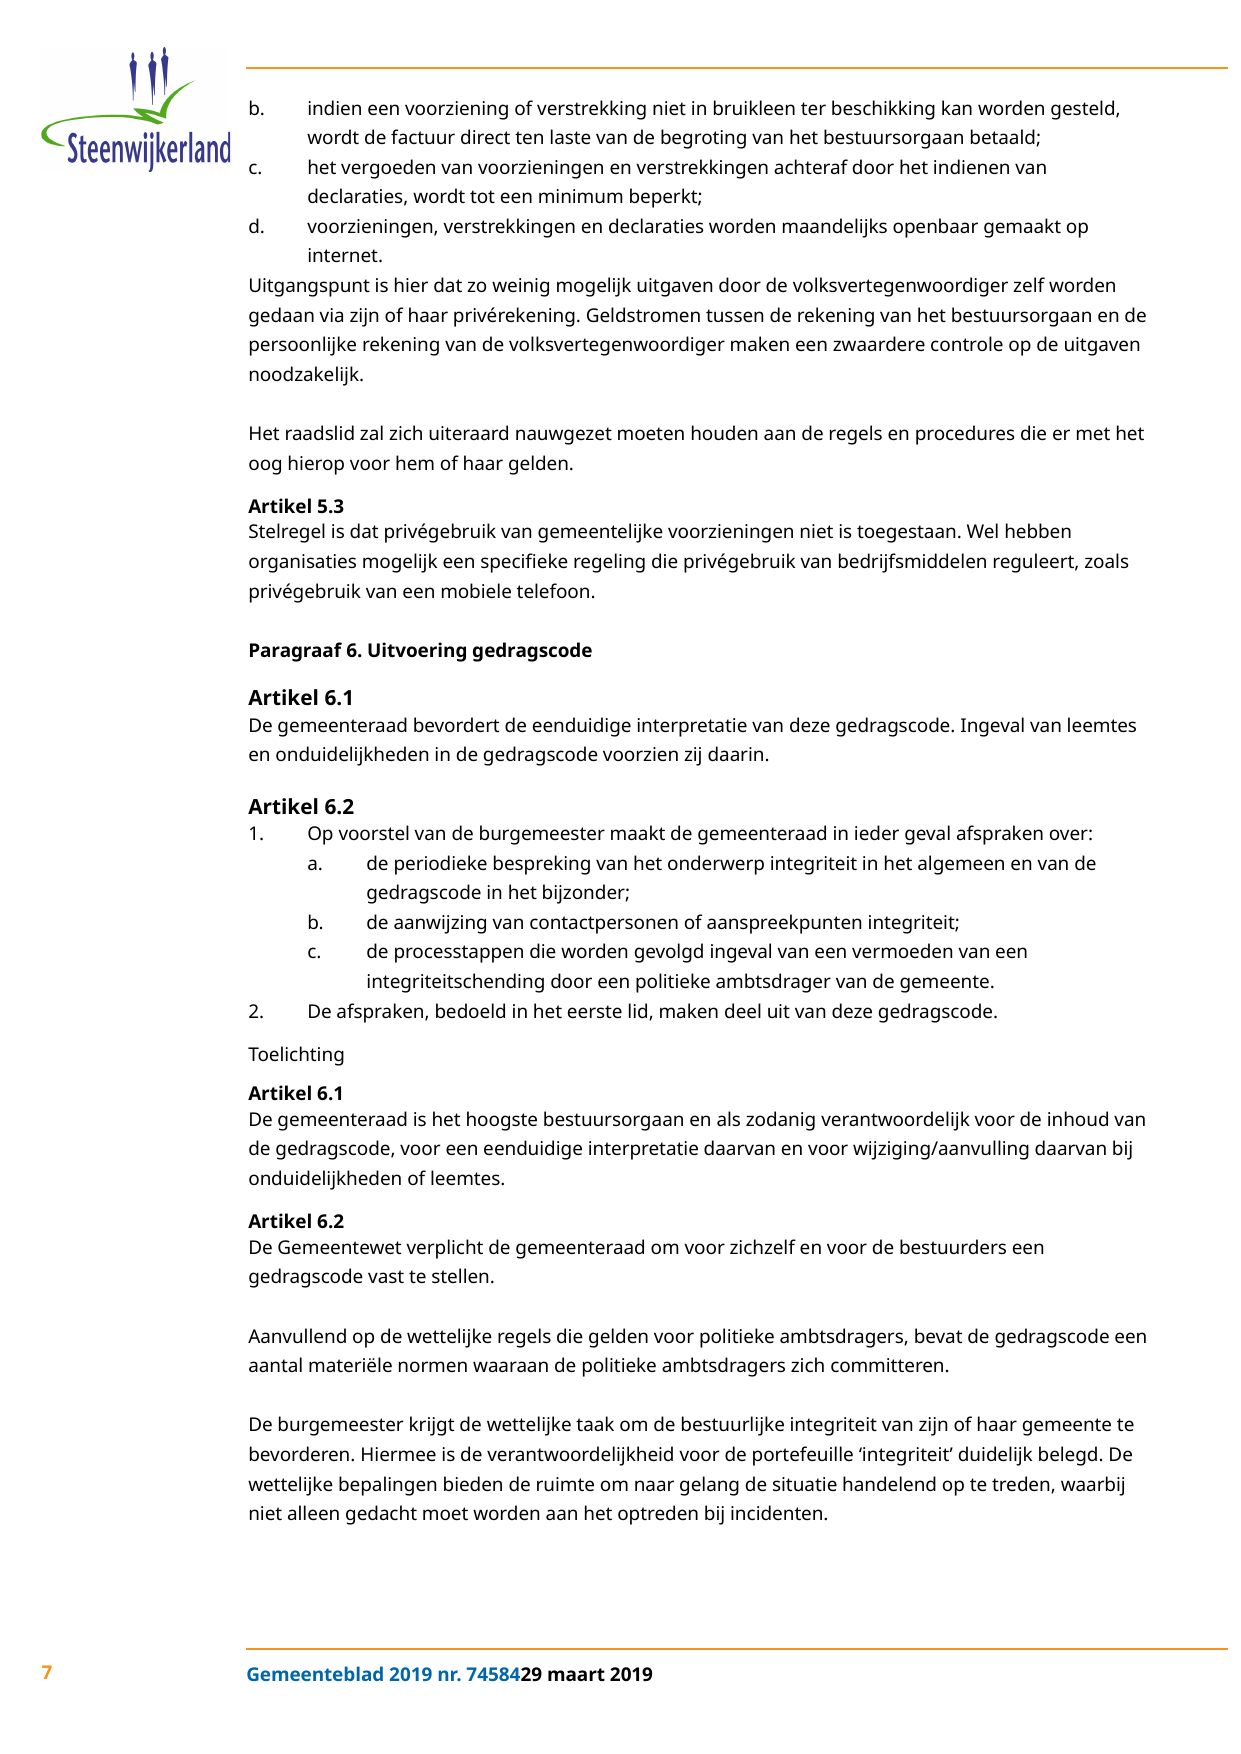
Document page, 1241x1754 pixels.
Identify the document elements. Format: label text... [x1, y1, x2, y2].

list indien een voorziening of verstrekking niet in bruikleen ter beschikking kan worden gesteld, wordt de factuur direct ten laste van de begroting van het bestuursorgaan betaald; [248, 95, 1152, 150]
picture [41, 47, 231, 172]
text Paragraaf 6. Uitvoering gedragscode [248, 637, 1152, 663]
text Artikel 6.1 [248, 683, 1152, 712]
list de processtappen die worden gevolgd ingeval van een vermoeden van een integriteitschending door een politieke ambtsdrager van de gemeente. [307, 939, 1152, 994]
text Artikel 6.2 [248, 792, 1152, 820]
list De afspraken, bedoeld in het eerste lid, maken deel uit van deze gedragscode. [248, 998, 1152, 1024]
text De burgemeester krijgt de wettelijke taak om de bestuurlijke integriteit van zijn of haar gemeente te bevorderen. Hiermee is de verantwoordelijkheid voor de portefeuille ‘integriteit’ duidelijk belegd. De wettelijke bepalingen bieden de ruimte om naar gelang de situatie handelend op te treden, waarbij niet alleen gedacht moet worden aan het optreden bij incidenten. [248, 1412, 1152, 1526]
text Aanvullend op de wettelijke regels die gelden voor politieke ambtsdragers, bevat de gedragscode een aantal materiële normen waaraan de politieke ambtsdragers zich committeren. [248, 1323, 1152, 1378]
text Artikel 5.3 [248, 493, 1152, 519]
list de periodieke bespreking van het onderwerp integriteit in het algemeen en van de gedragscode in het bijzonder; [307, 850, 1152, 905]
list voorzieningen, verstrekkingen en declaraties worden maandelijks openbaar gemaakt op internet. [248, 213, 1152, 268]
text Stelregel is dat privégebruik van gemeentelijke voorzieningen niet is toegestaan. Wel hebben organisaties mogelijk een specifieke regeling die privégebruik van bedrijfsmiddelen reguleert, zoals privégebruik van een mobiele telefoon. [248, 519, 1152, 603]
text Uitgangspunt is hier dat zo weinig mogelijk uitgaven door de volksvertegenwoordiger zelf worden gedaan via zijn of haar privérekening. Geldstromen tussen de rekening van het bestuursorgaan en de persoonlijke rekening van de volksvertegenwoordiger maken een zwaardere controle op de uitgaven noodzakelijk. [248, 272, 1152, 387]
list het vergoeden van voorzieningen en verstrekkingen achteraf door het indienen van declaraties, wordt tot een minimum beperkt; [248, 154, 1152, 209]
text De gemeenteraad is het hoogste bestuursorgaan en als zodanig verantwoordelijk voor de inhoud van de gedragscode, voor een eenduidige interpretatie daarvan en voor wijziging/aanvulling daarvan bij onduidelijkheden of leemtes. [248, 1106, 1152, 1191]
text Het raadslid zal zich uiteraard nauwgezet moeten houden aan de regels en procedures die er met het oog hierop voor hem of haar gelden. [248, 420, 1152, 476]
text Artikel 6.1 [248, 1080, 1152, 1106]
list Op voorstel van de burgemeester maakt de gemeenteraad in ieder geval afspraken over: [248, 820, 1152, 846]
text Toelichting [248, 1041, 1152, 1067]
list de aanwijzing van contactpersonen of aanspreekpunten integriteit; [307, 909, 1152, 935]
text De gemeenteraad bevordert de eenduidige interpretatie van deze gedragscode. Ingeval van leemtes en onduidelijkheden in de gedragscode voorzien zij daarin. [248, 712, 1152, 767]
text De Gemeentewet verplicht de gemeenteraad om voor zichzelf en voor de bestuurders een gedragscode vast te stellen. [248, 1234, 1152, 1289]
text Artikel 6.2 [248, 1208, 1152, 1234]
